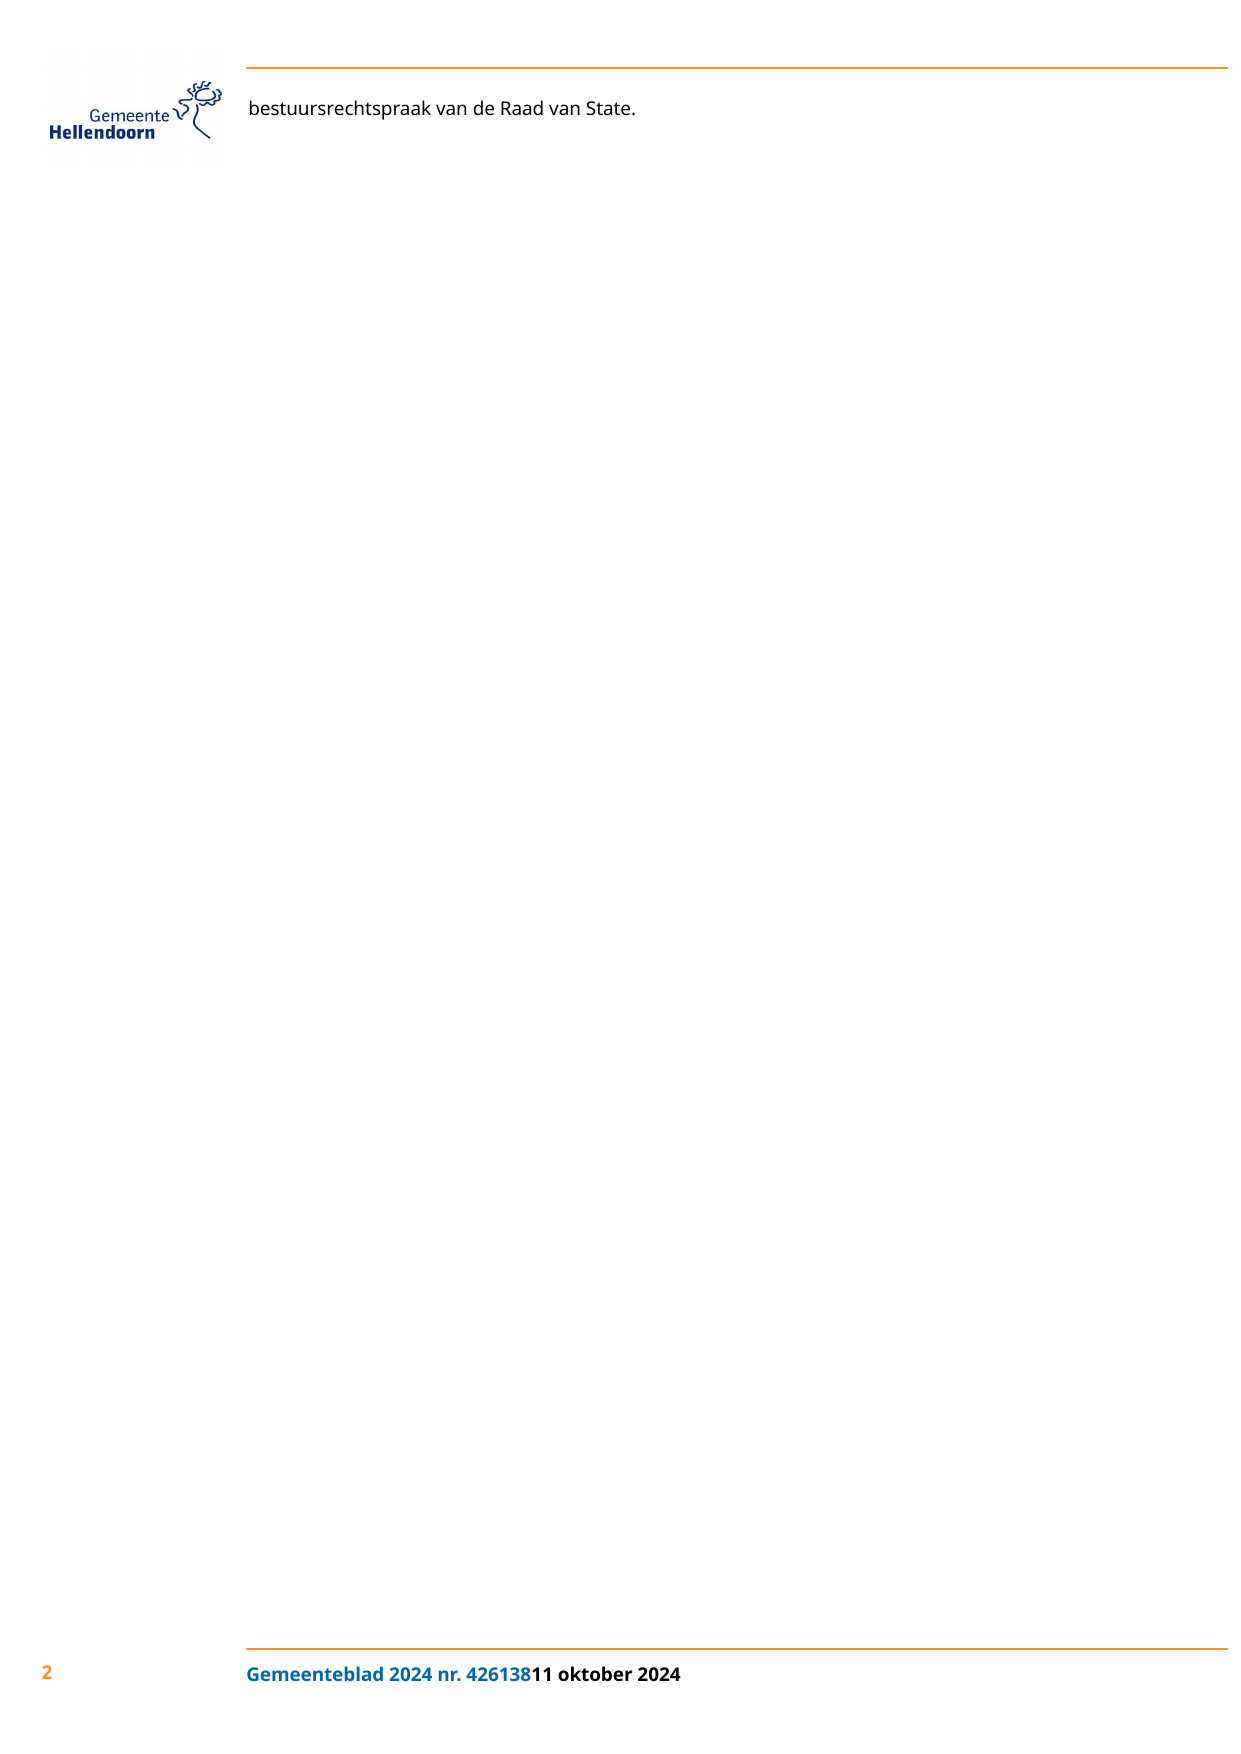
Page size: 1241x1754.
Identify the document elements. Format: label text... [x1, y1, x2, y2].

picture [41, 47, 231, 172]
text bestuursrechtspraak van de Raad van State. [248, 95, 1152, 121]
